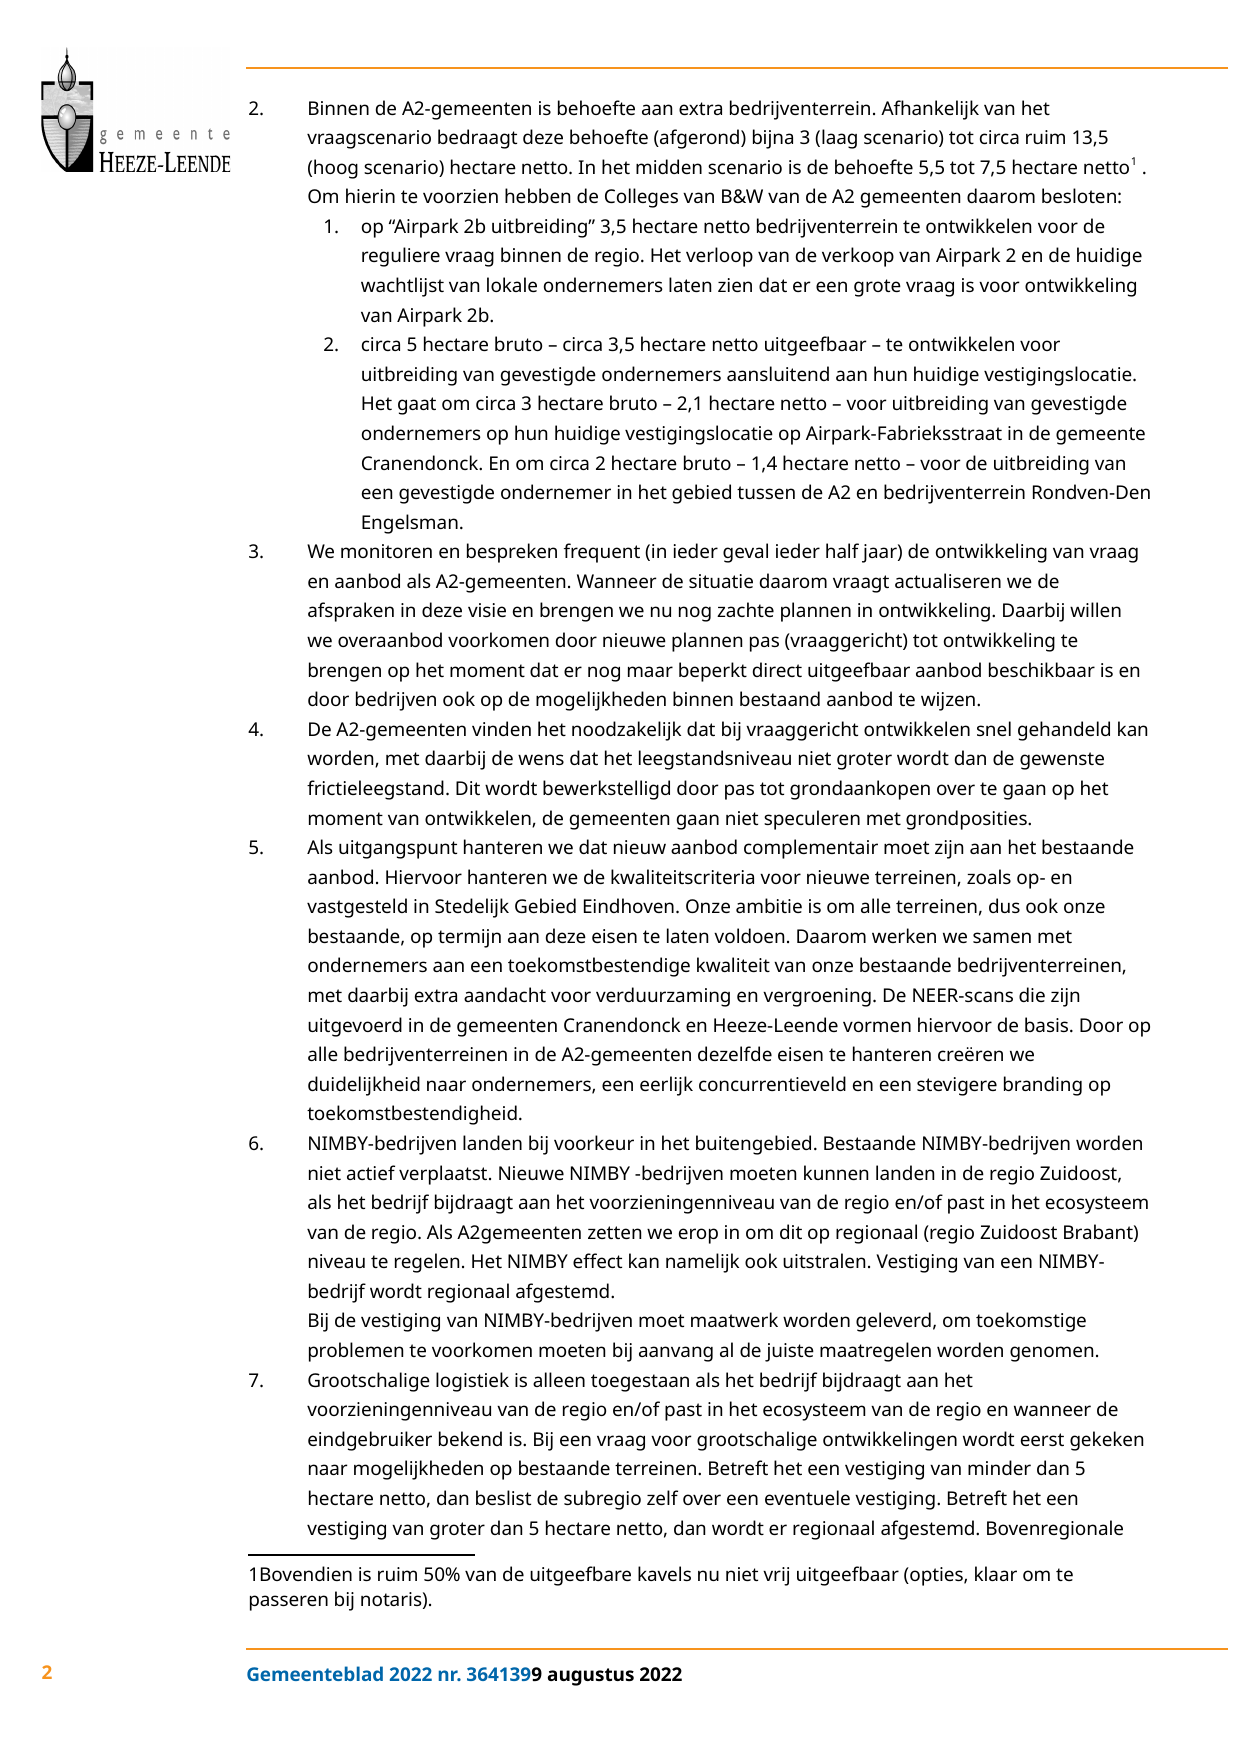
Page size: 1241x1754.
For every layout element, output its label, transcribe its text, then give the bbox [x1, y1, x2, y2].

list op “Airpark 2b uitbreiding” 3,5 hectare netto bedrijventerrein te ontwikkelen voor de reguliere vraag binnen de regio. Het verloop van de verkoop van Airpark 2 en de huidige wachtlijst van lokale ondernemers laten zien dat er een grote vraag is voor ontwikkeling van Airpark 2b. [323, 213, 1152, 328]
list De A2-gemeenten vinden het noodzakelijk dat bij vraaggericht ontwikkelen snel gehandeld kan worden, met daarbij de wens dat het leegstandsniveau niet groter wordt dan de gewenste frictieleegstand. Dit wordt bewerkstelligd door pas tot grondaankopen over te gaan op het moment van ontwikkelen, de gemeenten gaan niet speculeren met grondposities. [248, 716, 1152, 831]
list Binnen de A2-gemeenten is behoefte aan extra bedrijventerrein. Afhankelijk van het vraagscenario bedraagt deze behoefte (afgerond) bijna 3 (laag scenario) tot circa ruim 13,5 (hoog scenario) hectare netto. In het midden scenario is de behoefte 5,5 tot 7,5 hectare netto . Om hierin te voorzien hebben de Colleges van B&W van de A2 gemeenten daarom besloten: [248, 95, 1152, 209]
list NIMBY-bedrijven landen bij voorkeur in het buitengebied. Bestaande NIMBY-bedrijven worden niet actief verplaatst. Nieuwe NIMBY -bedrijven moeten kunnen landen in de regio Zuidoost, als het bedrijf bijdraagt aan het voorzieningenniveau van de regio en/of past in het ecosysteem van de regio. Als A2gemeenten zetten we erop in om dit op regionaal (regio Zuidoost Brabant) niveau te regelen. Het NIMBY effect kan namelijk ook uitstralen. Vestiging van een NIMBY-bedrijf wordt regionaal afgestemd. [248, 1130, 1152, 1304]
picture [41, 47, 231, 172]
list circa 5 hectare bruto – circa 3,5 hectare netto uitgeefbaar – te ontwikkelen voor uitbreiding van gevestigde ondernemers aansluitend aan hun huidige vestigingslocatie. Het gaat om circa 3 hectare bruto – 2,1 hectare netto – voor uitbreiding van gevestigde ondernemers op hun huidige vestigingslocatie op Airpark-Fabrieksstraat in de gemeente Cranendonck. En om circa 2 hectare bruto – 1,4 hectare netto – voor de uitbreiding van een gevestigde ondernemer in het gebied tussen de A2 en bedrijventerrein Rondven-Den Engelsman. [323, 331, 1152, 535]
list We monitoren en bespreken frequent (in ieder geval ieder half jaar) de ontwikkeling van vraag en aanbod als A2-gemeenten. Wanneer de situatie daarom vraagt actualiseren we de afspraken in deze visie en brengen we nu nog zachte plannen in ontwikkeling. Daarbij willen we overaanbod voorkomen door nieuwe plannen pas (vraaggericht) tot ontwikkeling te brengen op het moment dat er nog maar beperkt direct uitgeefbaar aanbod beschikbaar is en door bedrijven ook op de mogelijkheden binnen bestaand aanbod te wijzen. [248, 538, 1152, 712]
list Bij de vestiging van NIMBY-bedrijven moet maatwerk worden geleverd, om toekomstige problemen te voorkomen moeten bij aanvang al de juiste maatregelen worden genomen. [248, 1308, 1152, 1363]
list Bovendien is ruim 50% van de uitgeefbare kavels nu niet vrij uitgeefbaar (opties, klaar om te passeren bij notaris). [248, 1561, 1152, 1612]
list Als uitgangspunt hanteren we dat nieuw aanbod complementair moet zijn aan het bestaande aanbod. Hiervoor hanteren we de kwaliteitscriteria voor nieuwe terreinen, zoals op- en vastgesteld in Stedelijk Gebied Eindhoven. Onze ambitie is om alle terreinen, dus ook onze bestaande, op termijn aan deze eisen te laten voldoen. Daarom werken we samen met ondernemers aan een toekomstbestendige kwaliteit van onze bestaande bedrijventerreinen, met daarbij extra aandacht voor verduurzaming en vergroening. De NEER-scans die zijn uitgevoerd in de gemeenten Cranendonck en Heeze-Leende vormen hiervoor de basis. Door op alle bedrijventerreinen in de A2-gemeenten dezelfde eisen te hanteren creëren we duidelijkheid naar ondernemers, een eerlijk concurrentieveld en een stevigere branding op toekomstbestendigheid. [248, 834, 1152, 1126]
list Grootschalige logistiek is alleen toegestaan als het bedrijf bijdraagt aan het voorzieningenniveau van de regio en/of past in het ecosysteem van de regio en wanneer de eindgebruiker bekend is. Bij een vraag voor grootschalige ontwikkelingen wordt eerst gekeken naar mogelijkheden op bestaande terreinen. Betreft het een vestiging van minder dan 5 hectare netto, dan beslist de subregio zelf over een eventuele vestiging. Betreft het een vestiging van groter dan 5 hectare netto, dan wordt er regionaal afgestemd. Bovenregionale [248, 1367, 1152, 1541]
